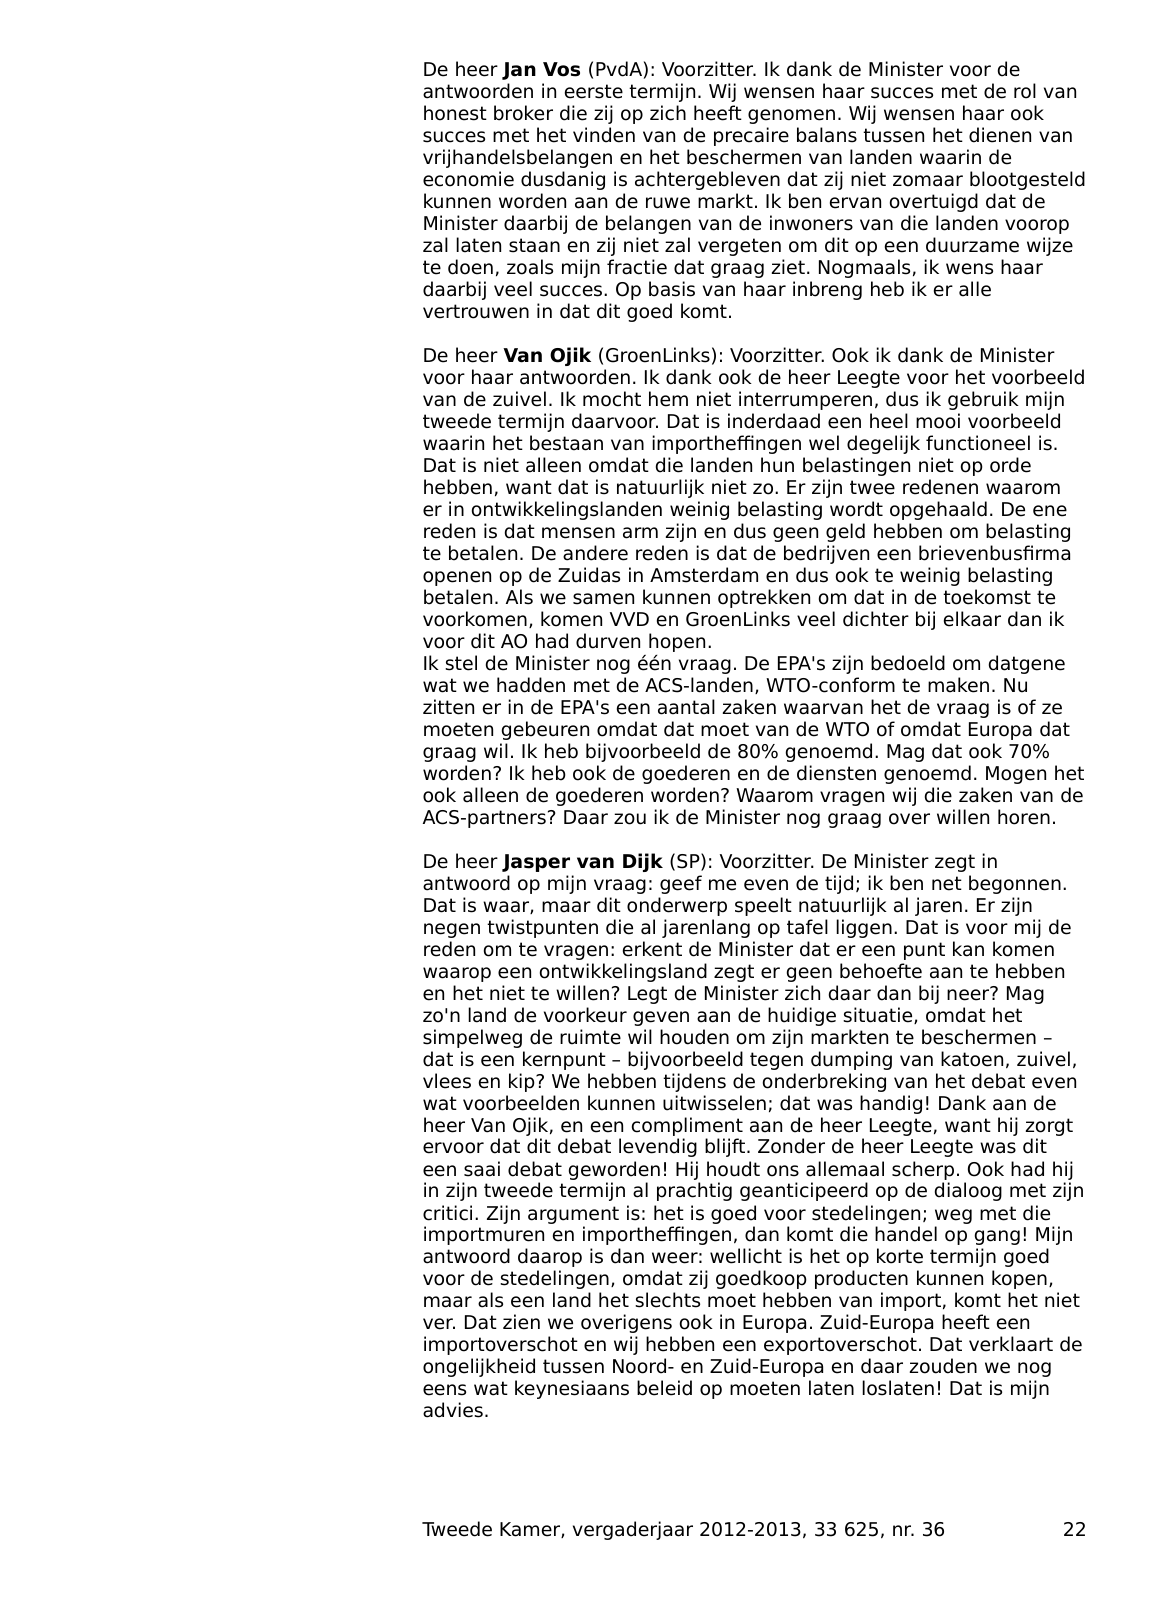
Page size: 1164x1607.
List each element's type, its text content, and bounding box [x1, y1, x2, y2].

text Ik stel de Minister nog één vraag. De EPA's zijn bedoeld om datgene wat we hadden met de ACS-landen, WTO-conform te maken. Nu zitten er in de EPA's een aantal zaken waarvan het de vraag is of ze moeten gebeuren omdat dat moet van de WTO of omdat Europa dat graag wil. Ik heb bijvoorbeeld de 80% genoemd. Mag dat ook 70% worden? Ik heb ook de goederen en de diensten genoemd. Mogen het ook alleen de goederen worden? Waarom vragen wij die zaken van de ACS-partners? Daar zou ik de Minister nog graag over willen horen. [422, 653, 1087, 828]
text De heer Van Ojik (GroenLinks): Voorzitter. Ook ik dank de Minister voor haar antwoorden. Ik dank ook de heer Leegte voor het voorbeeld van de zuivel. Ik mocht hem niet interrumperen, dus ik gebruik mijn tweede termijn daarvoor. Dat is inderdaad een heel mooi voorbeeld waarin het bestaan van importheffingen wel degelijk functioneel is. Dat is niet alleen omdat die landen hun belastingen niet op orde hebben, want dat is natuurlijk niet zo. Er zijn twee redenen waarom er in ontwikkelingslanden weinig belasting wordt opgehaald. De ene reden is dat mensen arm zijn en dus geen geld hebben om belasting te betalen. De andere reden is dat de bedrijven een brievenbusfirma openen op de Zuidas in Amsterdam en dus ook te weinig belasting betalen. Als we samen kunnen optrekken om dat in de toekomst te voorkomen, komen VVD en GroenLinks veel dichter bij elkaar dan ik voor dit AO had durven hopen. [422, 345, 1087, 653]
text De heer Jasper van Dijk (SP): Voorzitter. De Minister zegt in antwoord op mijn vraag: geef me even de tijd; ik ben net begonnen. Dat is waar, maar dit onderwerp speelt natuurlijk al jaren. Er zijn negen twistpunten die al jarenlang op tafel liggen. Dat is voor mij de reden om te vragen: erkent de Minister dat er een punt kan komen waarop een ontwikkelingsland zegt er geen behoefte aan te hebben en het niet te willen? Legt de Minister zich daar dan bij neer? Mag zo'n land de voorkeur geven aan de huidige situatie, omdat het simpelweg de ruimte wil houden om zijn markten te beschermen – dat is een kernpunt – bijvoorbeeld tegen dumping van katoen, zuivel, vlees en kip? We hebben tijdens de onderbreking van het debat even wat voorbeelden kunnen uitwisselen; dat was handig! Dank aan de heer Van Ojik, en een compliment aan de heer Leegte, want hij zorgt ervoor dat dit debat levendig blijft. Zonder de heer Leegte was dit een saai debat geworden! Hij houdt ons allemaal scherp. Ook had hij in zijn tweede termijn al prachtig geanticipeerd op de dialoog met zijn critici. Zijn argument is: het is goed voor stedelingen; weg met die importmuren en importheffingen, dan komt die handel op gang! Mijn antwoord daarop is dan weer: wellicht is het op korte termijn goed voor de stedelingen, omdat zij goedkoop producten kunnen kopen, maar als een land het slechts moet hebben van import, komt het niet ver. Dat zien we overigens ook in Europa. Zuid-Europa heeft een importoverschot en wij hebben een exportoverschot. Dat verklaart de ongelijkheid tussen Noord- en Zuid-Europa en daar zouden we nog eens wat keynesiaans beleid op moeten laten loslaten! Dat is mijn advies. [422, 851, 1087, 1422]
text De heer Jan Vos (PvdA): Voorzitter. Ik dank de Minister voor de antwoorden in eerste termijn. Wij wensen haar succes met de rol van honest broker die zij op zich heeft genomen. Wij wensen haar ook succes met het vinden van de precaire balans tussen het dienen van vrijhandelsbelangen en het beschermen van landen waarin de economie dusdanig is achtergebleven dat zij niet zomaar blootgesteld kunnen worden aan de ruwe markt. Ik ben ervan overtuigd dat de Minister daarbij de belangen van de inwoners van die landen voorop zal laten staan en zij niet zal vergeten om dit op een duurzame wijze te doen, zoals mijn fractie dat graag ziet. Nogmaals, ik wens haar daarbij veel succes. Op basis van haar inbreng heb ik er alle vertrouwen in dat dit goed komt. [422, 59, 1087, 323]
